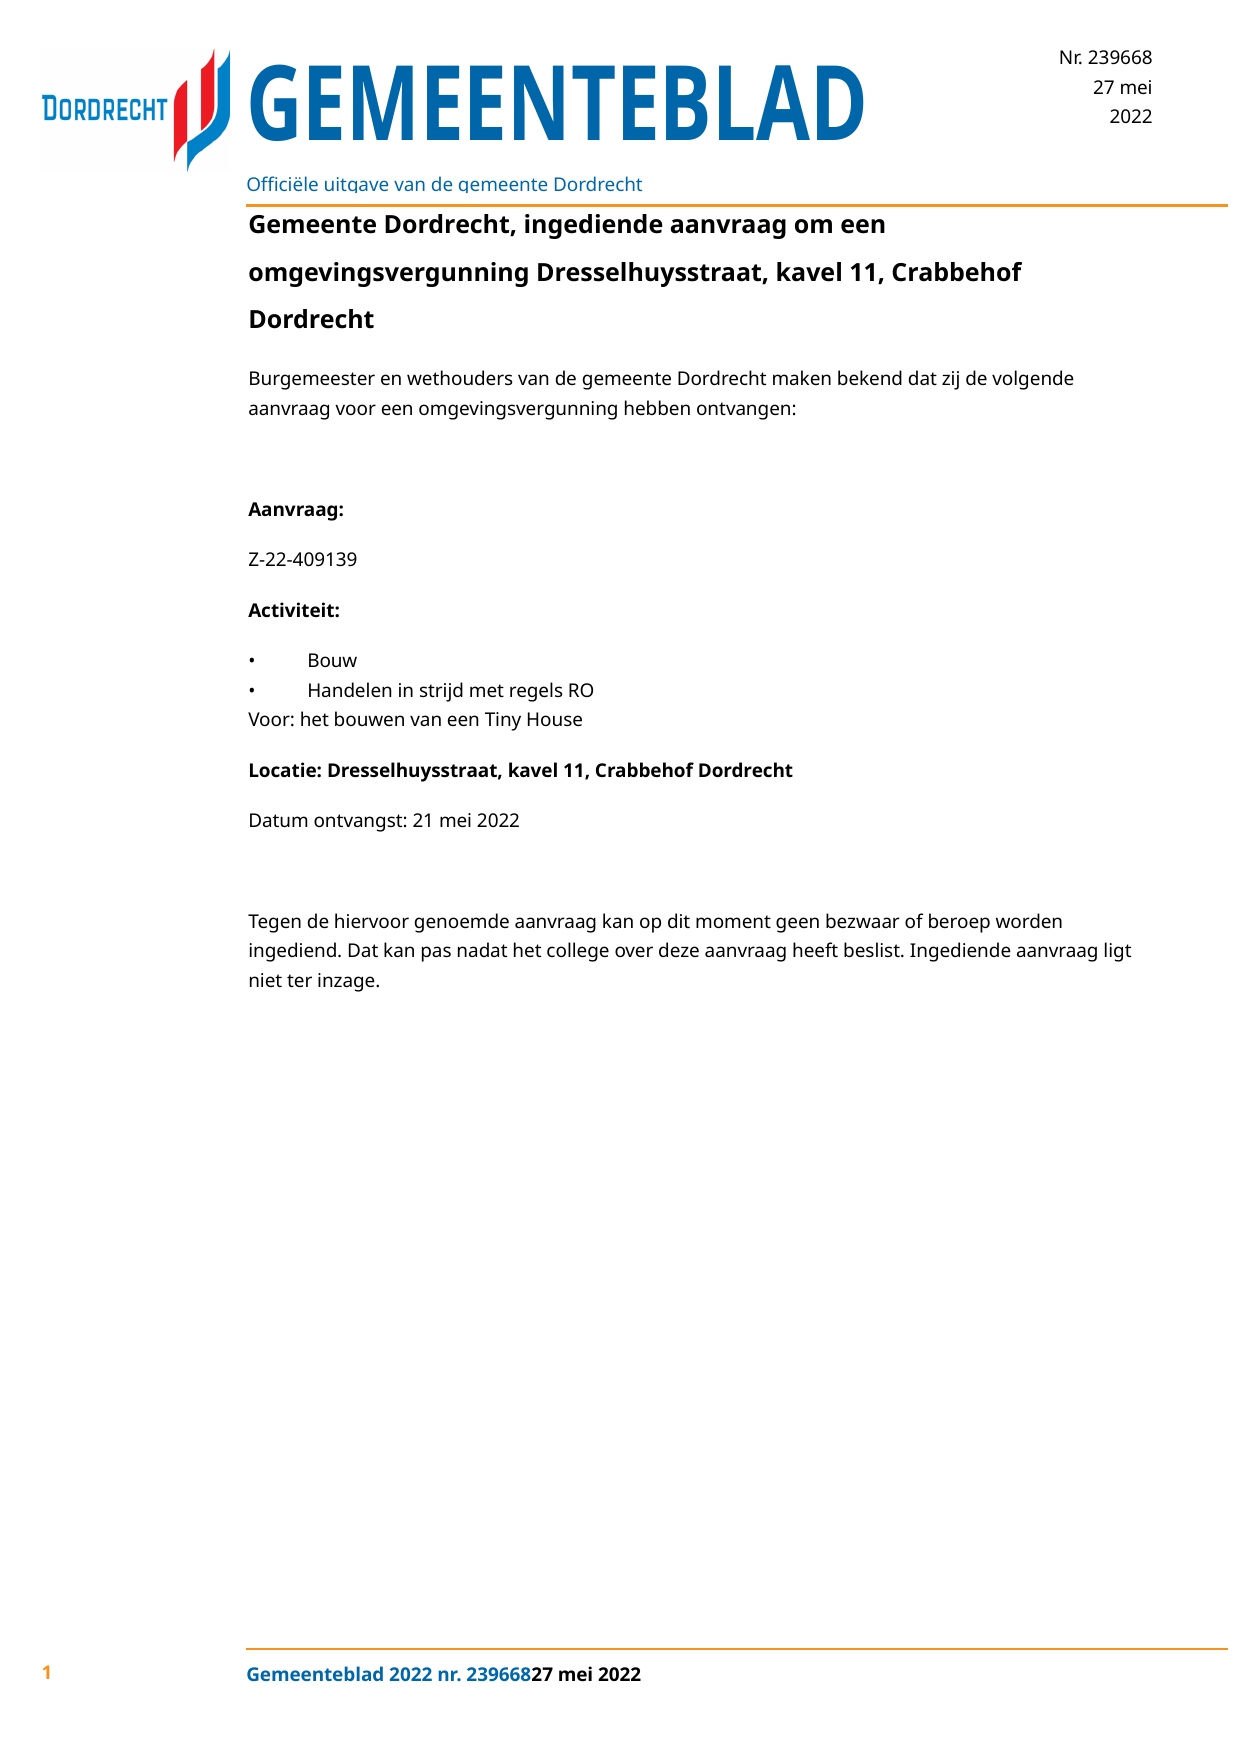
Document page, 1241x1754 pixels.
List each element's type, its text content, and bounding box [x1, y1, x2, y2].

text Activiteit: [248, 597, 1152, 622]
text Z-22-409139 [248, 546, 1152, 572]
text Voor: het bouwen van een Tiny House [248, 706, 1152, 732]
list Bouw [248, 647, 1152, 673]
list Handelen in strijd met regels RO [248, 677, 1152, 702]
text Locatie: Dresselhuysstraat, kavel 11, Crabbehof Dordrecht [248, 757, 1152, 782]
text Burgemeester en wethouders van de gemeente Dordrecht maken bekend dat zij de volgende aanvraag voor een omgevingsvergunning hebben ontvangen: [248, 366, 1152, 421]
text Datum ontvangst: 21 mei 2022 [248, 807, 1152, 833]
text Tegen de hiervoor genoemde aanvraag kan op dit moment geen bezwaar of beroep worden ingediend. Dat kan pas nadat het college over deze aanvraag heeft beslist. Ingediende aanvraag ligt niet ter inzage. [248, 908, 1152, 993]
text Gemeente Dordrecht, ingediende aanvraag om een omgevingsvergunning Dresselhuysstraat, kavel 11, Crabbehof Dordrecht [248, 207, 1152, 336]
text Aanvraag: [248, 496, 1152, 522]
picture [41, 47, 231, 172]
